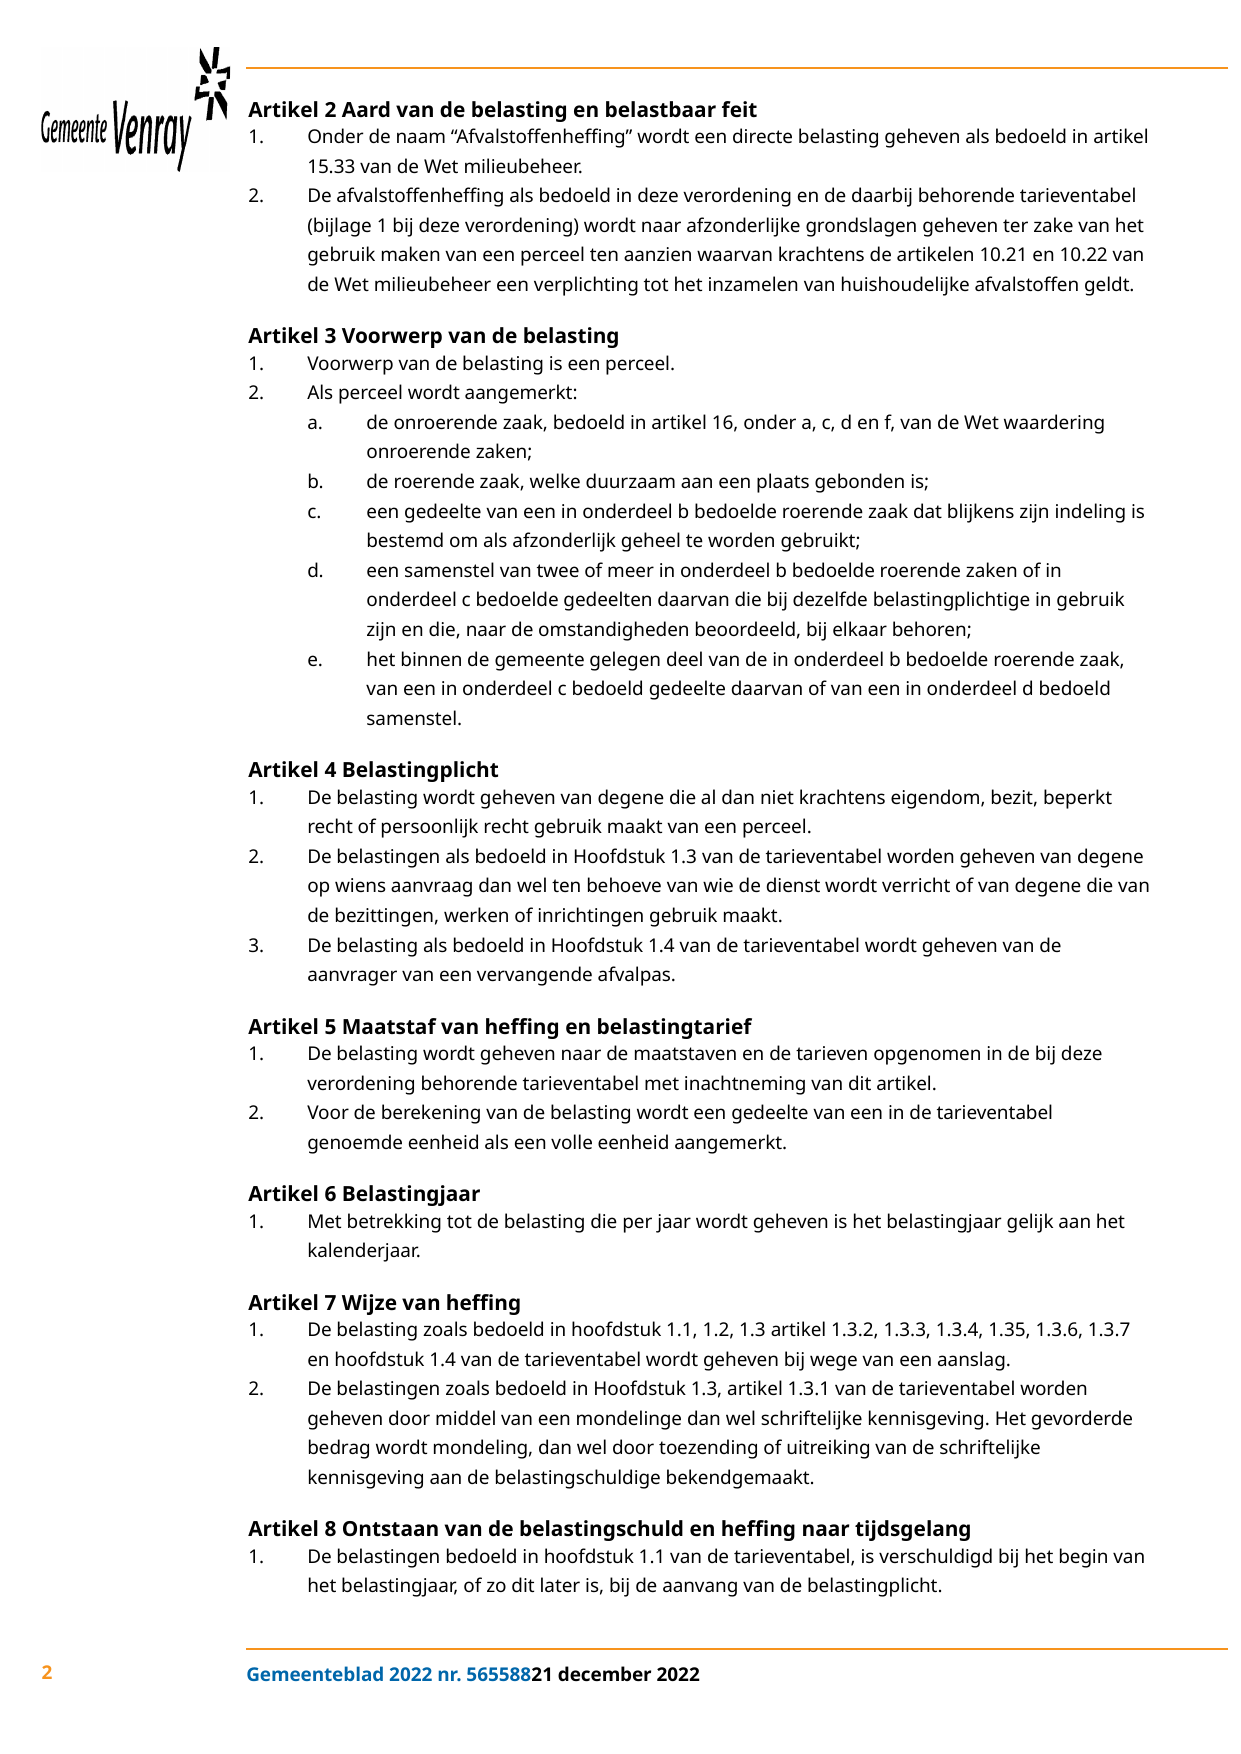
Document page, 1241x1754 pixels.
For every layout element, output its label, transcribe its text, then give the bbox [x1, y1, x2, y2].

list Als perceel wordt aangemerkt: [248, 379, 1152, 405]
list de roerende zaak, welke duurzaam aan een plaats gebonden is; [307, 468, 1152, 494]
list De belasting als bedoeld in Hoofdstuk 1.4 van de tarieventabel wordt geheven van de aanvrager van een vervangende afvalpas. [248, 932, 1152, 987]
text Artikel 5 Maatstaf van heffing en belastingtarief [248, 1012, 1152, 1040]
list Voorwerp van de belasting is een perceel. [248, 350, 1152, 376]
list De belasting zoals bedoeld in hoofdstuk 1.1, 1.2, 1.3 artikel 1.3.2, 1.3.3, 1.3.4, 1.35, 1.3.6, 1.3.7 en hoofdstuk 1.4 van de tarieventabel wordt geheven bij wege van een aanslag. [248, 1316, 1152, 1372]
list De belastingen bedoeld in hoofdstuk 1.1 van de tarieventabel, is verschuldigd bij het begin van het belastingjaar, of zo dit later is, bij de aanvang van de belastingplicht. [248, 1543, 1152, 1598]
text Artikel 2 Aard van de belasting en belastbaar feit [248, 95, 1152, 123]
list een samenstel van twee of meer in onderdeel b bedoelde roerende zaken of in onderdeel c bedoelde gedeelten daarvan die bij dezelfde belastingplichtige in gebruik zijn en die, naar de omstandigheden beoordeeld, bij elkaar behoren; [307, 557, 1152, 642]
list Voor de berekening van de belasting wordt een gedeelte van een in de tarieventabel genoemde eenheid als een volle eenheid aangemerkt. [248, 1099, 1152, 1155]
list De belasting wordt geheven naar de maatstaven en de tarieven opgenomen in de bij deze verordening behorende tarieventabel met inachtneming van dit artikel. [248, 1040, 1152, 1096]
list de onroerende zaak, bedoeld in artikel 16, onder a, c, d en f, van de Wet waardering onroerende zaken; [307, 409, 1152, 464]
list Met betrekking tot de belasting die per jaar wordt geheven is het belastingjaar gelijk aan het kalenderjaar. [248, 1208, 1152, 1263]
picture [41, 47, 231, 172]
text Artikel 7 Wijze van heffing [248, 1288, 1152, 1316]
text Artikel 4 Belastingplicht [248, 755, 1152, 784]
list De belasting wordt geheven van degene die al dan niet krachtens eigendom, bezit, beperkt recht of persoonlijk recht gebruik maakt van een perceel. [248, 784, 1152, 839]
list De afvalstoffenheffing als bedoeld in deze verordening en de daarbij behorende tarieventabel (bijlage 1 bij deze verordening) wordt naar afzonderlijke grondslagen geheven ter zake van het gebruik maken van een perceel ten aanzien waarvan krachtens de artikelen 10.21 en 10.22 van de Wet milieubeheer een verplichting tot het inzamelen van huishoudelijke afvalstoffen geldt. [248, 182, 1152, 297]
list een gedeelte van een in onderdeel b bedoelde roerende zaak dat blijkens zijn indeling is bestemd om als afzonderlijk geheel te worden gebruikt; [307, 498, 1152, 553]
text Artikel 3 Voorwerp van de belasting [248, 322, 1152, 350]
list De belastingen als bedoeld in Hoofdstuk 1.3 van de tarieventabel worden geheven van degene op wiens aanvraag dan wel ten behoeve van wie de dienst wordt verricht of van degene die van de bezittingen, werken of inrichtingen gebruik maakt. [248, 843, 1152, 928]
list Onder de naam “Afvalstoffenheffing” wordt een directe belasting geheven als bedoeld in artikel 15.33 van de Wet milieubeheer. [248, 123, 1152, 178]
text Artikel 6 Belastingjaar [248, 1179, 1152, 1208]
list De belastingen zoals bedoeld in Hoofdstuk 1.3, artikel 1.3.1 van de tarieventabel worden geheven door middel van een mondelinge dan wel schriftelijke kennisgeving. Het gevorderde bedrag wordt mondeling, dan wel door toezending of uitreiking van de schriftelijke kennisgeving aan de belastingschuldige bekendgemaakt. [248, 1375, 1152, 1490]
text Artikel 8 Ontstaan van de belastingschuld en heffing naar tijdsgelang [248, 1514, 1152, 1543]
list het binnen de gemeente gelegen deel van de in onderdeel b bedoelde roerende zaak, van een in onderdeel c bedoeld gedeelte daarvan of van een in onderdeel d bedoeld samenstel. [307, 646, 1152, 731]
